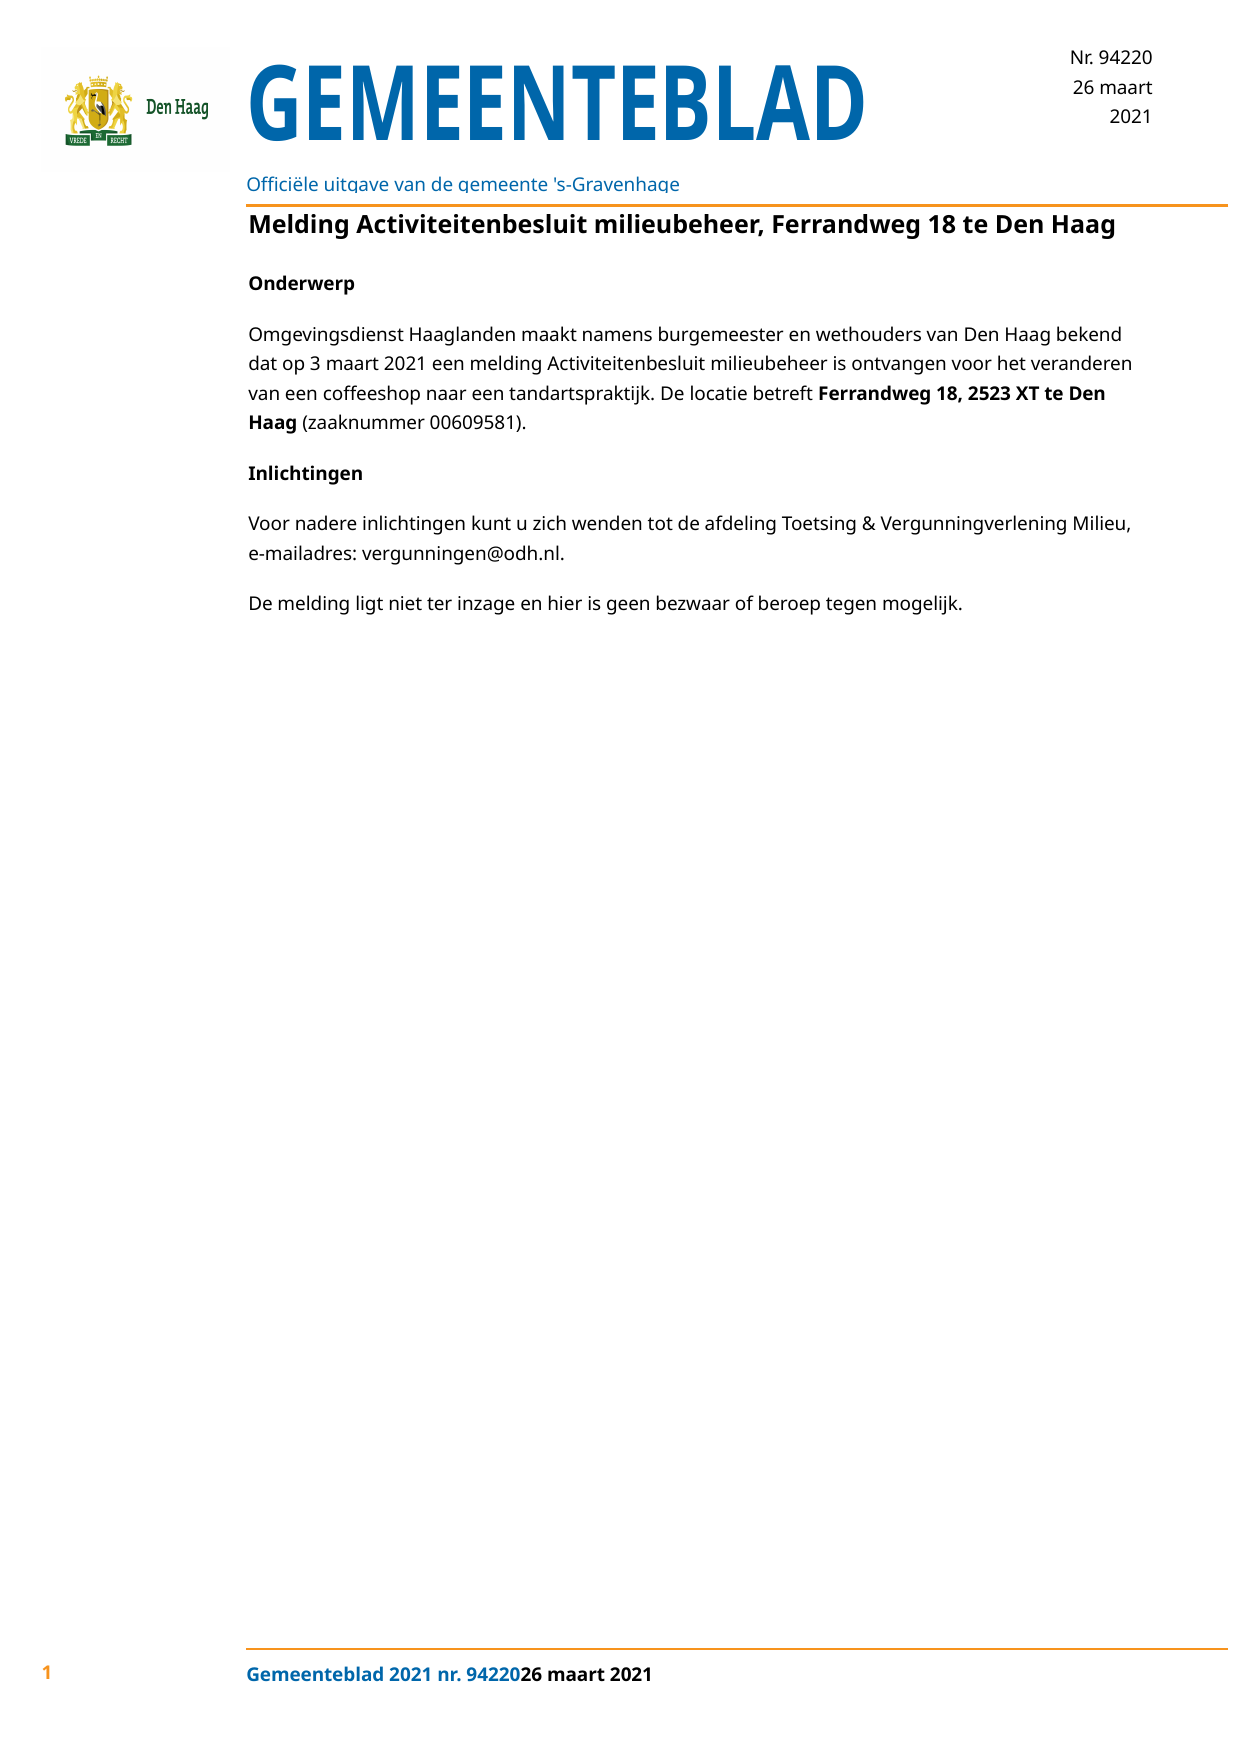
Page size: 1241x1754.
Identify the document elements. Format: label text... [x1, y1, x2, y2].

text Inlichtingen [248, 460, 1152, 486]
text De melding ligt niet ter inzage en hier is geen bezwaar of beroep tegen mogelijk. [248, 590, 1152, 616]
text Melding Activiteitenbesluit milieubeheer, Ferrandweg 18 te Den Haag [248, 207, 1152, 241]
text Voor nadere inlichtingen kunt u zich wenden tot de afdeling Toetsing & Vergunningverlening Milieu, e-mailadres: vergunningen@odh.nl. [248, 510, 1152, 566]
picture [41, 47, 231, 172]
text Onderwerp [248, 270, 1152, 296]
text Omgevingsdienst Haaglanden maakt namens burgemeester en wethouders van Den Haag bekend dat op 3 maart 2021 een melding Activiteitenbesluit milieubeheer is ontvangen voor het veranderen van een coffeeshop naar een tandartspraktijk. De locatie betreft Ferrandweg 18, 2523 XT te Den Haag (zaaknummer 00609581). [248, 321, 1152, 435]
